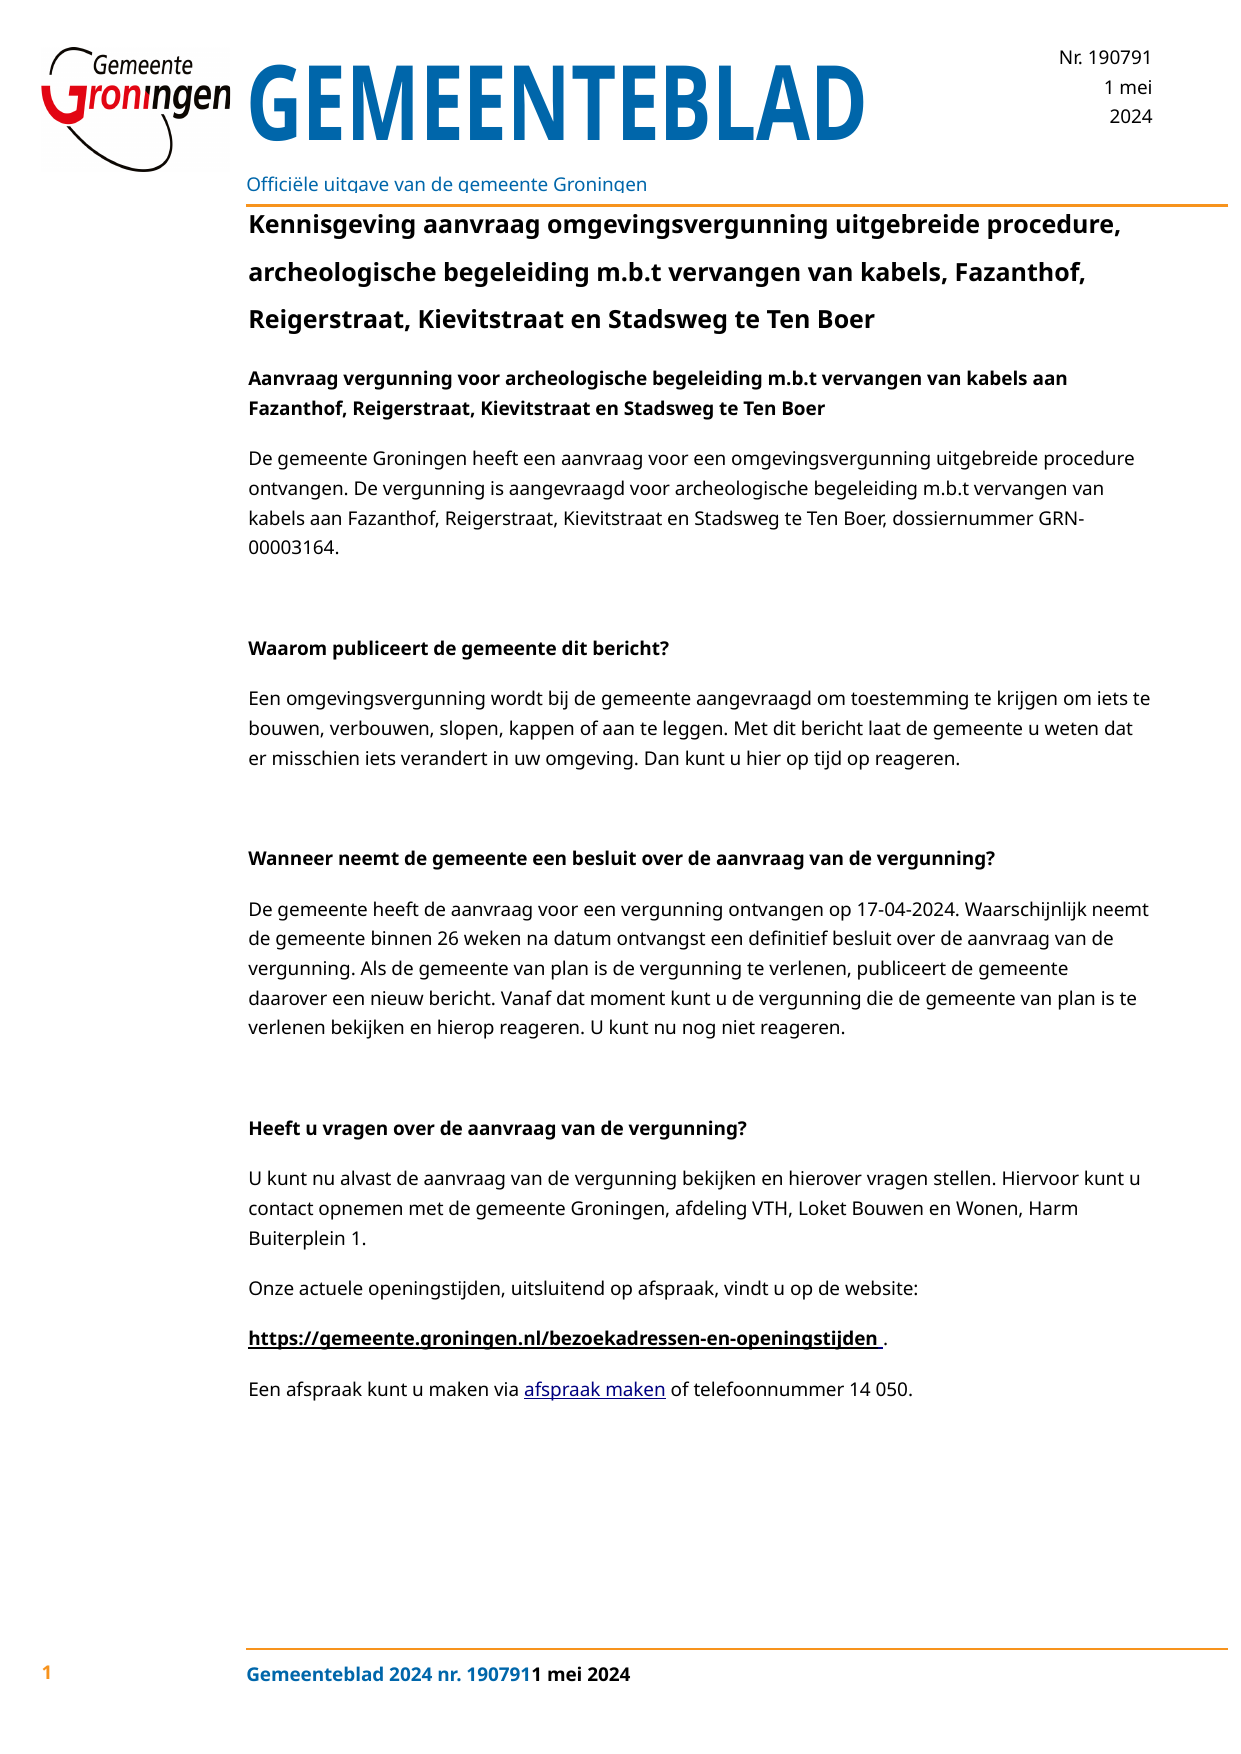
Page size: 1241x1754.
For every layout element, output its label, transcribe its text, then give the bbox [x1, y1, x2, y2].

text Een afspraak kunt u maken via afspraak maken of telefoonnummer 14 050. [248, 1376, 1152, 1402]
text De gemeente Groningen heeft een aanvraag voor een omgevingsvergunning uitgebreide procedure ontvangen. De vergunning is aangevraagd voor archeologische begeleiding m.b.t vervangen van kabels aan Fazanthof, Reigerstraat, Kievitstraat en Stadsweg te Ten Boer, dossiernummer GRN-00003164. [248, 446, 1152, 560]
text Aanvraag vergunning voor archeologische begeleiding m.b.t vervangen van kabels aan Fazanthof, Reigerstraat, Kievitstraat en Stadsweg te Ten Boer [248, 366, 1152, 421]
text Waarom publiceert de gemeente dit bericht? [248, 635, 1152, 661]
text Wanneer neemt de gemeente een besluit over de aanvraag van de vergunning? [248, 846, 1152, 871]
text De gemeente heeft de aanvraag voor een vergunning ontvangen op 17-04-2024. Waarschijnlijk neemt de gemeente binnen 26 weken na datum ontvangst een definitief besluit over de aanvraag van de vergunning. Als de gemeente van plan is de vergunning te verlenen, publiceert de gemeente daarover een nieuw bericht. Vanaf dat moment kunt u de vergunning die de gemeente van plan is te verlenen bekijken en hierop reageren. U kunt nu nog niet reageren. [248, 896, 1152, 1040]
text https://gemeente.groningen.nl/bezoekadressen-en-openingstijden . [248, 1326, 1152, 1351]
text Heeft u vragen over de aanvraag van de vergunning? [248, 1115, 1152, 1141]
text Een omgevingsvergunning wordt bij de gemeente aangevraagd om toestemming te krijgen om iets te bouwen, verbouwen, slopen, kappen of aan te leggen. Met dit bericht laat de gemeente u weten dat er misschien iets verandert in uw omgeving. Dan kunt u hier op tijd op reageren. [248, 686, 1152, 770]
text Onze actuele openingstijden, uitsluitend op afspraak, vindt u op de website: [248, 1275, 1152, 1301]
text U kunt nu alvast de aanvraag van de vergunning bekijken en hierover vragen stellen. Hiervoor kunt u contact opnemen met de gemeente Groningen, afdeling VTH, Loket Bouwen en Wonen, Harm Buiterplein 1. [248, 1166, 1152, 1250]
text Kennisgeving aanvraag omgevingsvergunning uitgebreide procedure, archeologische begeleiding m.b.t vervangen van kabels, Fazanthof, Reigerstraat, Kievitstraat en Stadsweg te Ten Boer [248, 207, 1152, 336]
picture [41, 47, 231, 172]
